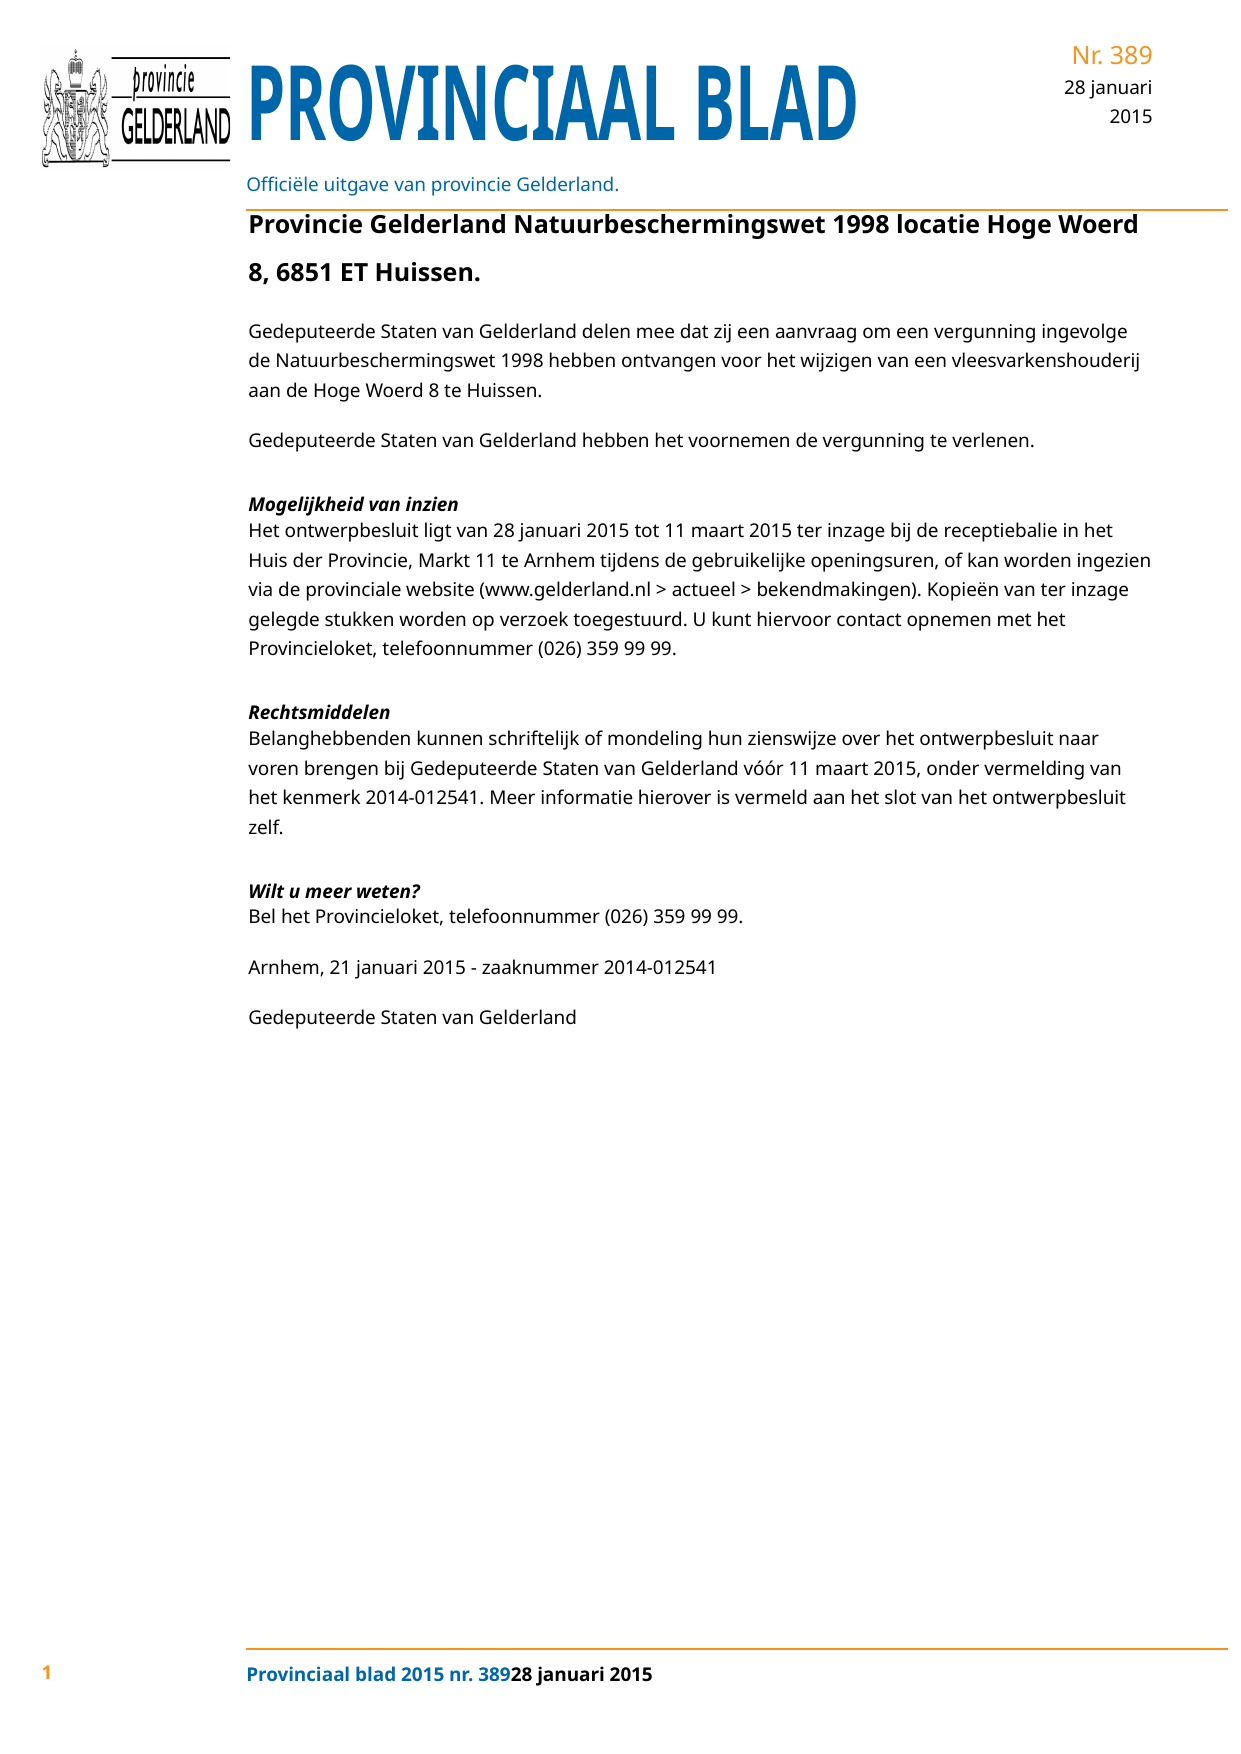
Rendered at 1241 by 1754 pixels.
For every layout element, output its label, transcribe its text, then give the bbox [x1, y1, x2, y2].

text Arnhem, 21 januari 2015 - zaaknummer 2014-012541 [248, 954, 1152, 980]
text Gedeputeerde Staten van Gelderland hebben het voornemen de vergunning te verlenen. [248, 427, 1152, 453]
text Gedeputeerde Staten van Gelderland delen mee dat zij een aanvraag om een vergunning ingevolge de Natuurbeschermingswet 1998 hebben ontvangen voor het wijzigen van een vleesvarkenshouderij aan de Hoge Woerd 8 te Huissen. [248, 318, 1152, 403]
text Belanghebbenden kunnen schriftelijk of mondeling hun zienswijze over het ontwerpbesluit naar voren brengen bij Gedeputeerde Staten van Gelderland vóór 11 maart 2015, onder vermelding van het kenmerk 2014-012541. Meer informatie hierover is vermeld aan het slot van het ontwerpbesluit zelf. [248, 725, 1152, 840]
text Wilt u meer weten? [248, 878, 1152, 904]
text Bel het Provincieloket, telefoonnummer (026) 359 99 99. [248, 904, 1152, 929]
text Het ontwerpbesluit ligt van 28 januari 2015 tot 11 maart 2015 ter inzage bij de receptiebalie in het Huis der Provincie, Markt 11 te Arnhem tijdens de gebruikelijke openingsuren, of kan worden ingezien via de provinciale website (www.gelderland.nl > actueel > bekendmakingen). Kopieën van ter inzage gelegde stukken worden op verzoek toegestuurd. U kunt hiervoor contact opnemen met het Provincieloket, telefoonnummer (026) 359 99 99. [248, 517, 1152, 661]
text Provincie Gelderland Natuurbeschermingswet 1998 locatie Hoge Woerd 8, 6851 ET Huissen. [248, 211, 1152, 288]
text Rechtsmiddelen [248, 699, 1152, 725]
text Mogelijkheid van inzien [248, 491, 1152, 517]
picture [41, 47, 231, 172]
text Gedeputeerde Staten van Gelderland [248, 1004, 1152, 1030]
